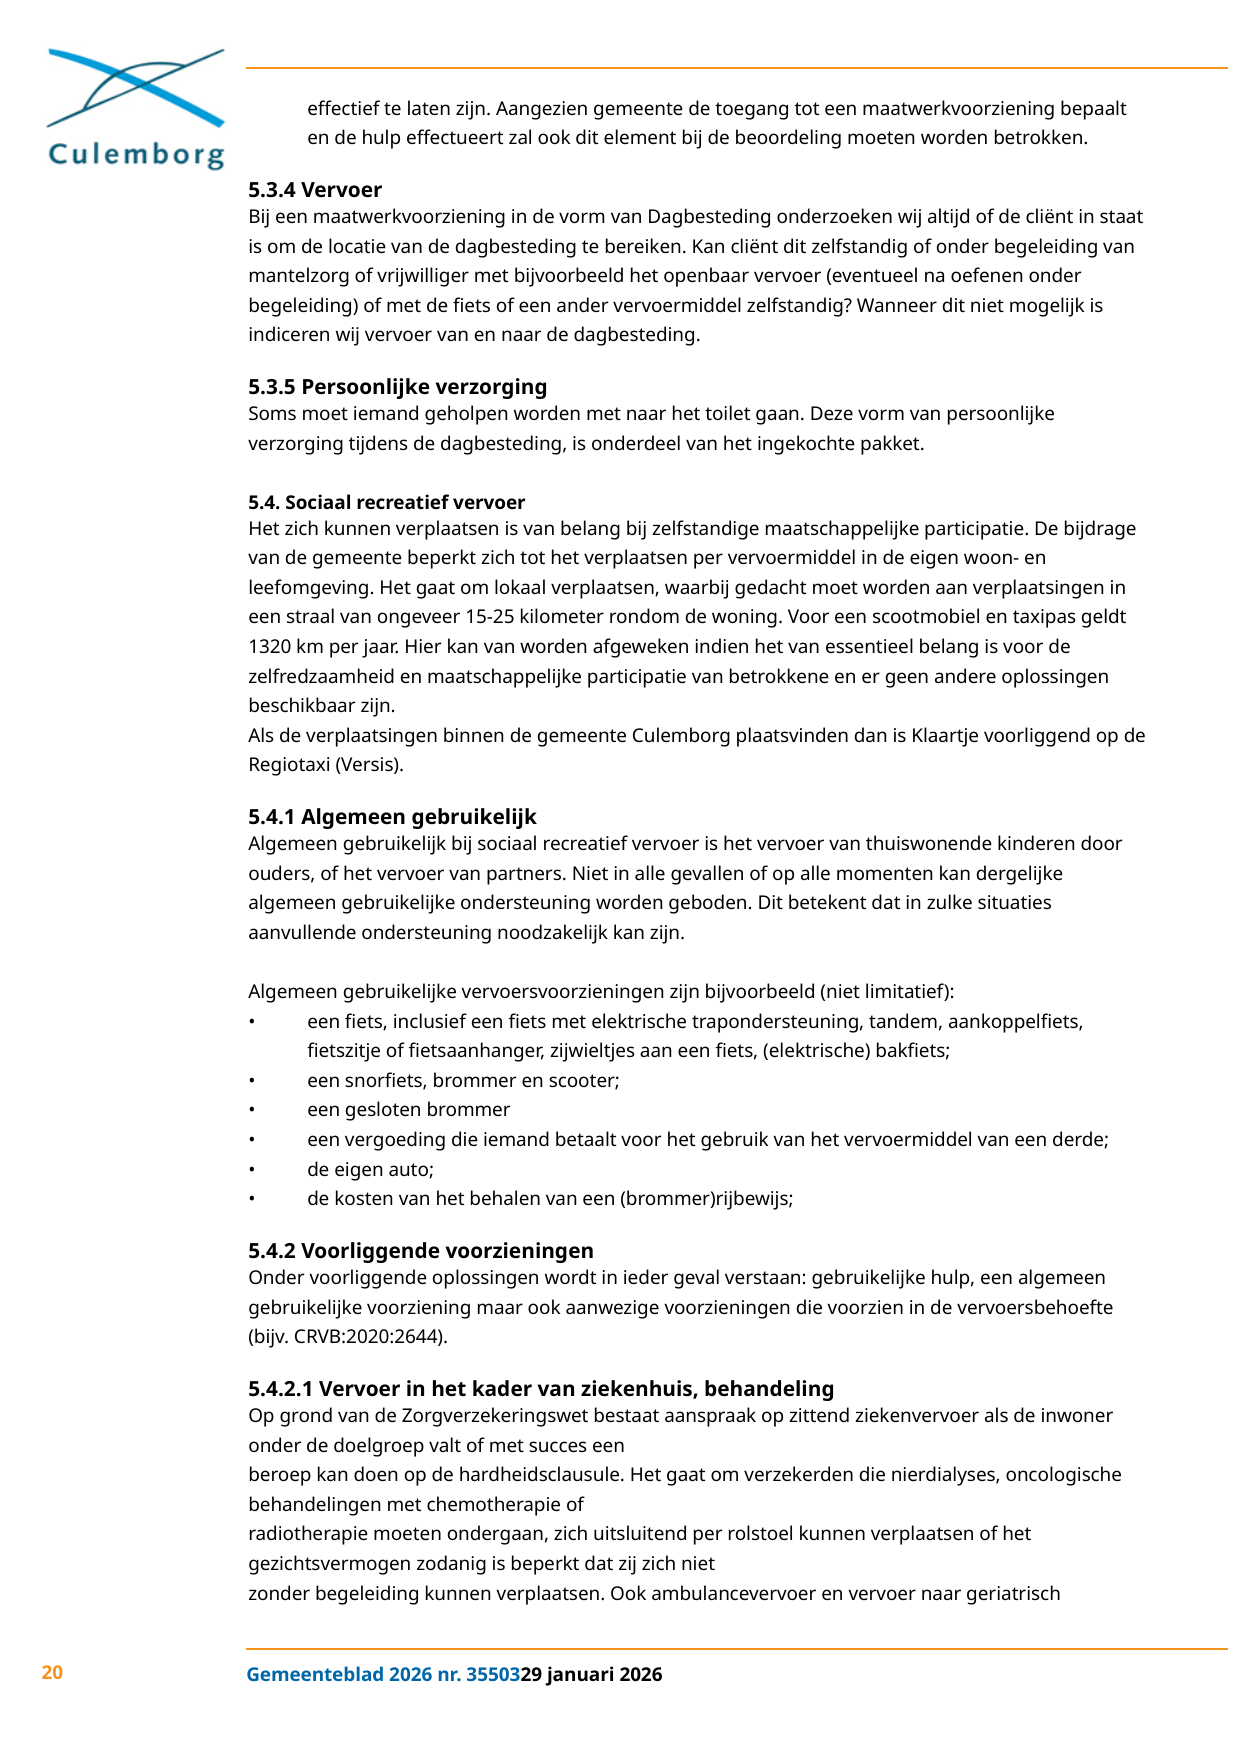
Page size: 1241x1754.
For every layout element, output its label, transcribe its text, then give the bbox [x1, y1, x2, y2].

list een fiets, inclusief een fiets met elektrische trapondersteuning, tandem, aankoppelfiets, fietszitje of fietsaanhanger, zijwieltjes aan een fiets, (elektrische) bakfiets; [248, 1008, 1152, 1063]
text beroep kan doen op de hardheidsclausule. Het gaat om verzekerden die nierdialyses, oncologische behandelingen met chemotherapie of [248, 1461, 1152, 1517]
text 5.4. Sociaal recreatief vervoer [248, 489, 1152, 515]
text 5.4.2 Voorliggende voorzieningen [248, 1236, 1152, 1264]
text Algemeen gebruikelijk bij sociaal recreatief vervoer is het vervoer van thuiswonende kinderen door ouders, of het vervoer van partners. Niet in alle gevallen of op alle momenten kan dergelijke algemeen gebruikelijke ondersteuning worden geboden. Dit betekent dat in zulke situaties aanvullende ondersteuning noodzakelijk kan zijn. [248, 830, 1152, 945]
text radiotherapie moeten ondergaan, zich uitsluitend per rolstoel kunnen verplaatsen of het gezichtsvermogen zodanig is beperkt dat zij zich niet [248, 1521, 1152, 1576]
text Het zich kunnen verplaatsen is van belang bij zelfstandige maatschappelijke participatie. De bijdrage van de gemeente beperkt zich tot het verplaatsen per vervoermiddel in de eigen woon- en leefomgeving. Het gaat om lokaal verplaatsen, waarbij gedacht moet worden aan verplaatsingen in een straal van ongeveer 15-25 kilometer rondom de woning. Voor een scootmobiel en taxipas geldt 1320 km per jaar. Hier kan van worden afgeweken indien het van essentieel belang is voor de zelfredzaamheid en maatschappelijke participatie van betrokkene en er geen andere oplossingen beschikbaar zijn. [248, 515, 1152, 718]
list de kosten van het behalen van een (brommer)rijbewijs; [248, 1185, 1152, 1211]
text Op grond van de Zorgverzekeringswet bestaat aanspraak op zittend ziekenvervoer als de inwoner onder de doelgroep valt of met succes een [248, 1402, 1152, 1458]
text Als de verplaatsingen binnen de gemeente Culemborg plaatsvinden dan is Klaartje voorliggend op de Regiotaxi (Versis). [248, 722, 1152, 777]
list een vergoeding die iemand betaalt voor het gebruik van het vervoermiddel van een derde; [248, 1126, 1152, 1152]
text 5.3.4 Vervoer [248, 175, 1152, 203]
text Onder voorliggende oplossingen wordt in ieder geval verstaan: gebruikelijke hulp, een algemeen gebruikelijke voorziening maar ook aanwezige voorzieningen die voorzien in de vervoersbehoefte (bijv. CRVB:2020:2644). [248, 1264, 1152, 1349]
list effectief te laten zijn. Aangezien gemeente de toegang tot een maatwerkvoorziening bepaalt en de hulp effectueert zal ook dit element bij de beoordeling moeten worden betrokken. [248, 95, 1152, 150]
list de eigen auto; [248, 1156, 1152, 1182]
text 5.4.1 Algemeen gebruikelijk [248, 802, 1152, 830]
list een snorfiets, brommer en scooter; [248, 1067, 1152, 1093]
text Soms moet iemand geholpen worden met naar het toilet gaan. Deze vorm van persoonlijke verzorging tijdens de dagbesteding, is onderdeel van het ingekochte pakket. [248, 400, 1152, 456]
text zonder begeleiding kunnen verplaatsen. Ook ambulancevervoer en vervoer naar geriatrisch [248, 1580, 1152, 1606]
text 5.4.2.1 Vervoer in het kader van ziekenhuis, behandeling [248, 1374, 1152, 1402]
text 5.3.5 Persoonlijke verzorging [248, 372, 1152, 400]
list een gesloten brommer [248, 1097, 1152, 1122]
text Bij een maatwerkvoorziening in de vorm van Dagbesteding onderzoeken wij altijd of de cliënt in staat is om de locatie van de dagbesteding te bereiken. Kan cliënt dit zelfstandig of onder begeleiding van mantelzorg of vrijwilliger met bijvoorbeeld het openbaar vervoer (eventueel na oefenen onder begeleiding) of met de fiets of een ander vervoermiddel zelfstandig? Wanneer dit niet mogelijk is indiceren wij vervoer van en naar de dagbesteding. [248, 203, 1152, 347]
picture [41, 47, 231, 172]
text Algemeen gebruikelijke vervoersvoorzieningen zijn bijvoorbeeld (niet limitatief): [248, 978, 1152, 1004]
